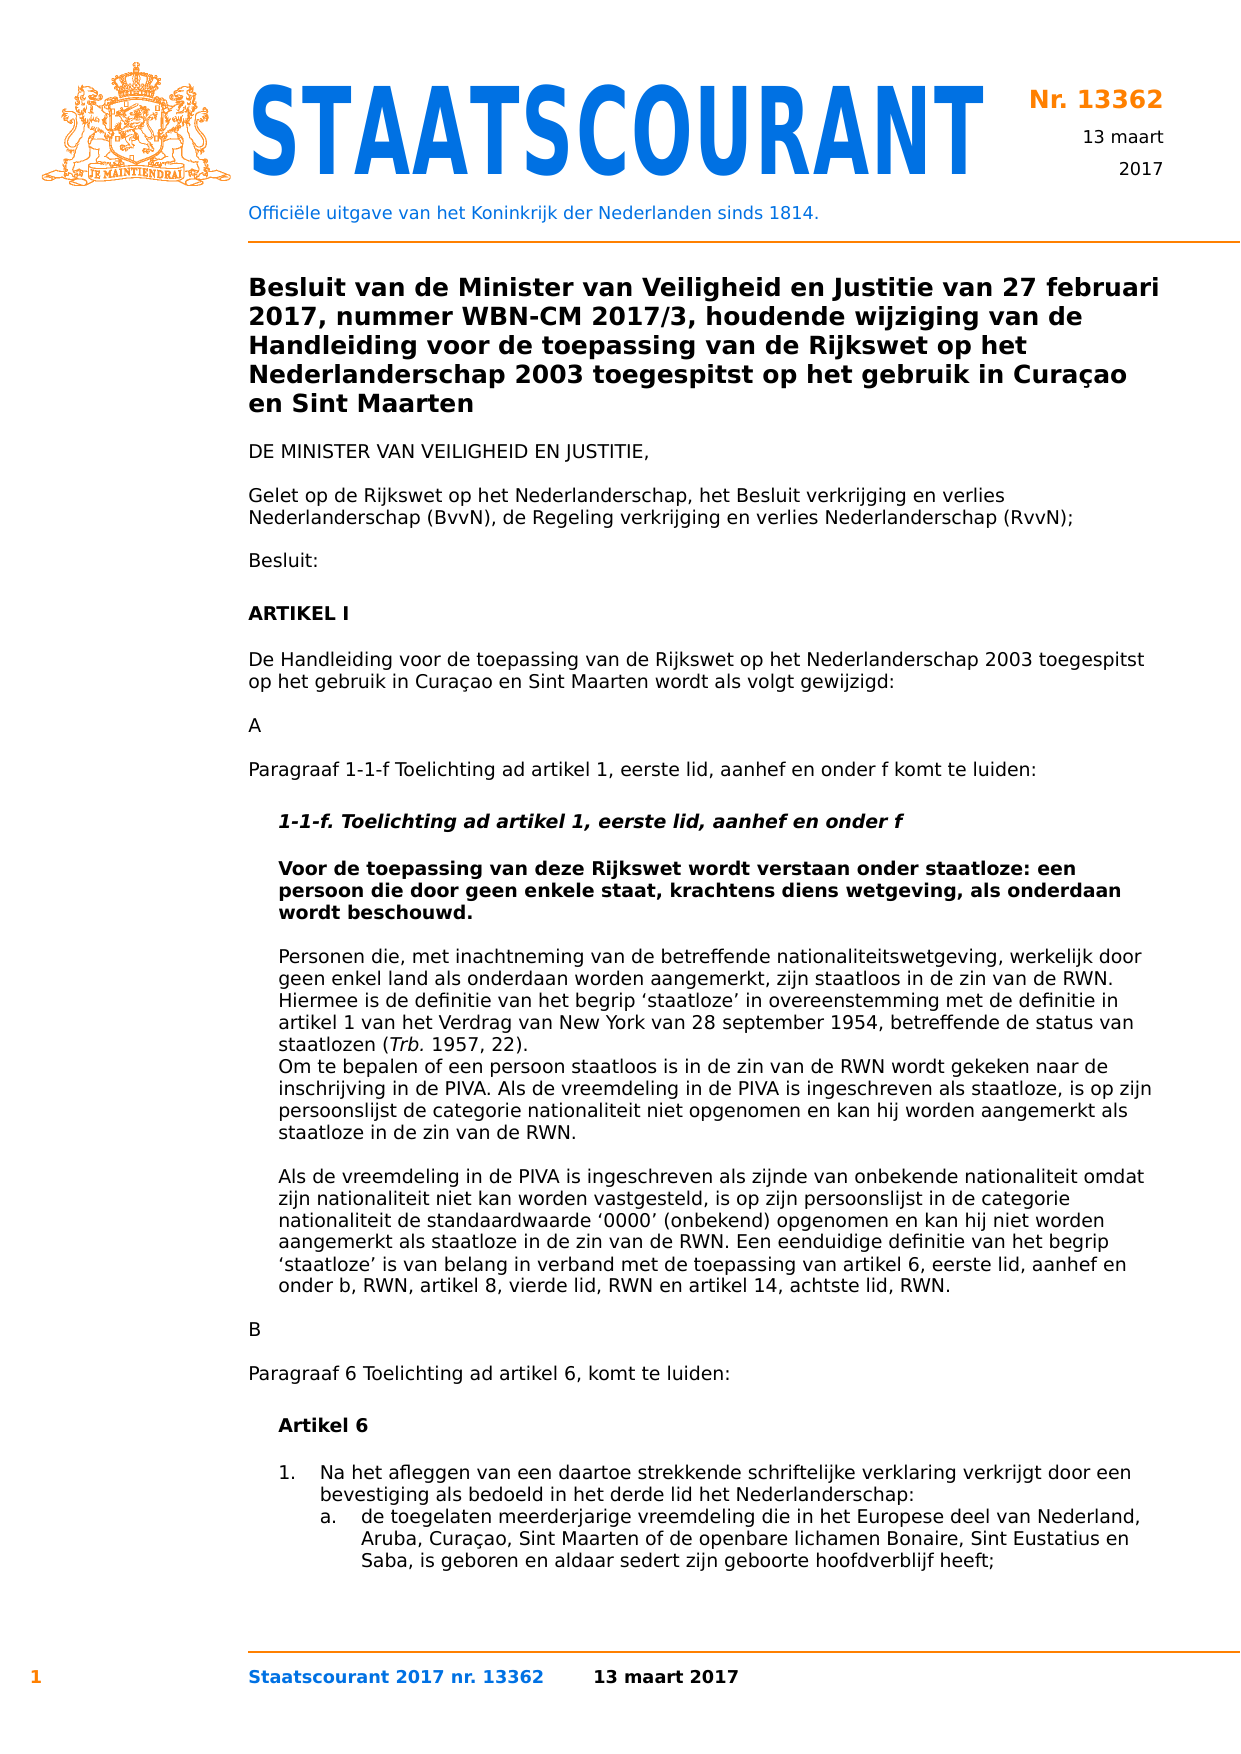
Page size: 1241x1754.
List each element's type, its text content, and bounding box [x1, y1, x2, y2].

text A [248, 715, 1163, 737]
table_header STAATSCOURANT [248, 62, 998, 203]
subtitle 1-1-f. Toelichting ad artikel 1, eerste lid, aanhef en onder f [278, 811, 1163, 833]
text 1. Na het afleggen van een daartoe strekkende schriftelijke verklaring verkrijgt door een bevestiging als bedoeld in het derde lid het Nederlanderschap: [278, 1462, 1163, 1506]
table_header [25, 62, 248, 241]
text Besluit: [248, 550, 1163, 572]
text Om te bepalen of een persoon staatloos is in de zin van de RWN wordt gekeken naar de inschrijving in de PIVA. Als de vreemdeling in de PIVA is ingeschreven als staatloze, is op zijn persoonslijst de categorie nationaliteit niet opgenomen en kan hij worden aangemerkt als staatloze in de zin van de RWN. [278, 1056, 1163, 1144]
table_cell Officiële uitgave van het Koninkrijk der Nederlanden sinds 1814. [248, 203, 1240, 241]
text Paragraaf 1-1-f Toelichting ad artikel 1, eerste lid, aanhef en onder f komt te luiden: [248, 759, 1163, 781]
subtitle Artikel 6 [278, 1415, 1163, 1437]
table_cell 2017 [998, 153, 1240, 203]
table_cell 13 maart [998, 121, 1240, 153]
text B [248, 1319, 1163, 1341]
subtitle Besluit van de Minister van Veiligheid en Justitie van 27 februari 2017, nummer WBN-CM 2017/3, houdende wijziging van de Handleiding voor de toepassing van de Rijkswet op het Nederlanderschap 2003 toegespitst op het gebruik in Curaçao en Sint Maarten [248, 273, 1163, 419]
text Paragraaf 6 Toelichting ad artikel 6, komt te luiden: [248, 1363, 1163, 1385]
text DE MINISTER VAN VEILIGHEID EN JUSTITIE, [248, 441, 1163, 463]
text Voor de toepassing van deze Rijkswet wordt verstaan onder staatloze: een persoon die door geen enkele staat, krachtens diens wetgeving, als onderdaan wordt beschouwd. [278, 858, 1163, 924]
text a. de toegelaten meerderjarige vreemdeling die in het Europese deel van Nederland, Aruba, Curaçao, Sint Maarten of de openbare lichamen Bonaire, Sint Eustatius en Saba, is geboren en aldaar sedert zijn geboorte hoofdverblijf heeft; [319, 1506, 1163, 1572]
picture [41, 62, 231, 186]
text De Handleiding voor de toepassing van de Rijkswet op het Nederlanderschap 2003 toegespitst op het gebruik in Curaçao en Sint Maarten wordt als volgt gewijzigd: [248, 649, 1163, 693]
text Gelet op de Rijkswet op het Nederlanderschap, het Besluit verkrijging en verlies Nederlanderschap (BvvN), de Regeling verkrijging en verlies Nederlanderschap (RvvN); [248, 484, 1163, 528]
table_header Nr. 13362 [998, 62, 1240, 121]
subtitle ARTIKEL I [248, 602, 1163, 624]
text Personen die, met inachtneming van de betreffende nationaliteitswetgeving, werkelijk door geen enkel land als onderdaan worden aangemerkt, zijn staatloos in de zin van de RWN. Hiermee is de definitie van het begrip ‘staatloze’ in overeenstemming met de definitie in artikel 1 van het Verdrag van New York van 28 september 1954, betreffende de status van staatlozen (Trb. 1957, 22). [278, 946, 1163, 1056]
text Als de vreemdeling in de PIVA is ingeschreven als zijnde van onbekende nationaliteit omdat zijn nationaliteit niet kan worden vastgesteld, is op zijn persoonslijst in de categorie nationaliteit de standaardwaarde ‘0000’ (onbekend) opgenomen en kan hij niet worden aangemerkt als staatloze in de zin van de RWN. Een eenduidige definitie van het begrip ‘staatloze’ is van belang in verband met de toepassing van artikel 6, eerste lid, aanhef en onder b, RWN, artikel 8, vierde lid, RWN en artikel 14, achtste lid, RWN. [278, 1166, 1163, 1297]
